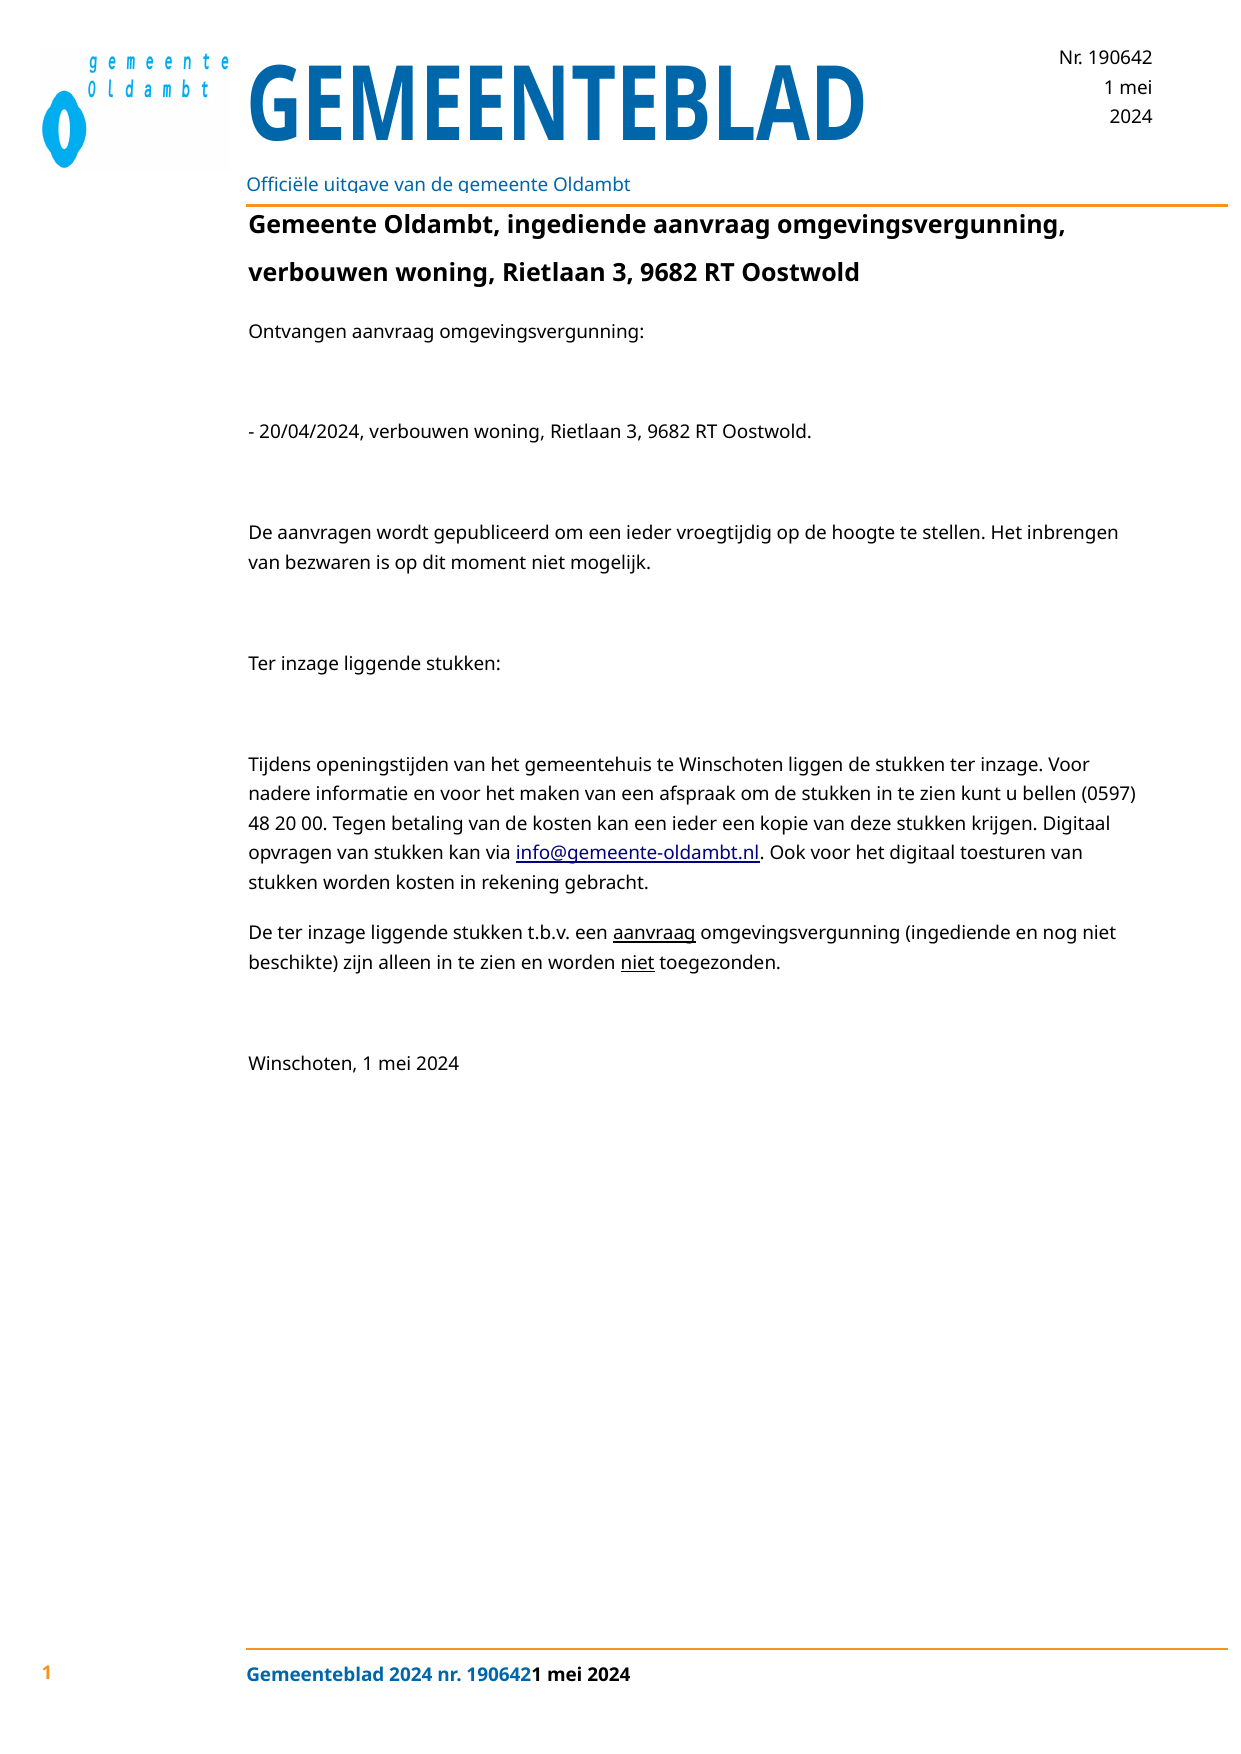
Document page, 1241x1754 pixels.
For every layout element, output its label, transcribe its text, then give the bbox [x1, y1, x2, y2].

text Tijdens openingstijden van het gemeentehuis te Winschoten liggen de stukken ter inzage. Voor nadere informatie en voor het maken van een afspraak om de stukken in te zien kunt u bellen (0597) 48 20 00. Tegen betaling van de kosten kan een ieder een kopie van deze stukken krijgen. Digitaal opvragen van stukken kan via info@gemeente-oldambt.nl. Ook voor het digitaal toesturen van stukken worden kosten in rekening gebracht. [248, 751, 1152, 895]
text De ter inzage liggende stukken t.b.v. een aanvraag omgevingsvergunning (ingediende en nog niet beschikte) zijn alleen in te zien en worden niet toegezonden. [248, 919, 1152, 975]
text Gemeente Oldambt, ingediende aanvraag omgevingsvergunning, verbouwen woning, Rietlaan 3, 9682 RT Oostwold [248, 207, 1152, 288]
text - 20/04/2024, verbouwen woning, Rietlaan 3, 9682 RT Oostwold. [248, 419, 1152, 444]
picture [41, 47, 231, 172]
text Winschoten, 1 mei 2024 [248, 1050, 1152, 1076]
text De aanvragen wordt gepubliceerd om een ieder vroegtijdig op de hoogte te stellen. Het inbrengen van bezwaren is op dit moment niet mogelijk. [248, 519, 1152, 575]
text Ontvangen aanvraag omgevingsvergunning: [248, 318, 1152, 344]
text Ter inzage liggende stukken: [248, 650, 1152, 676]
